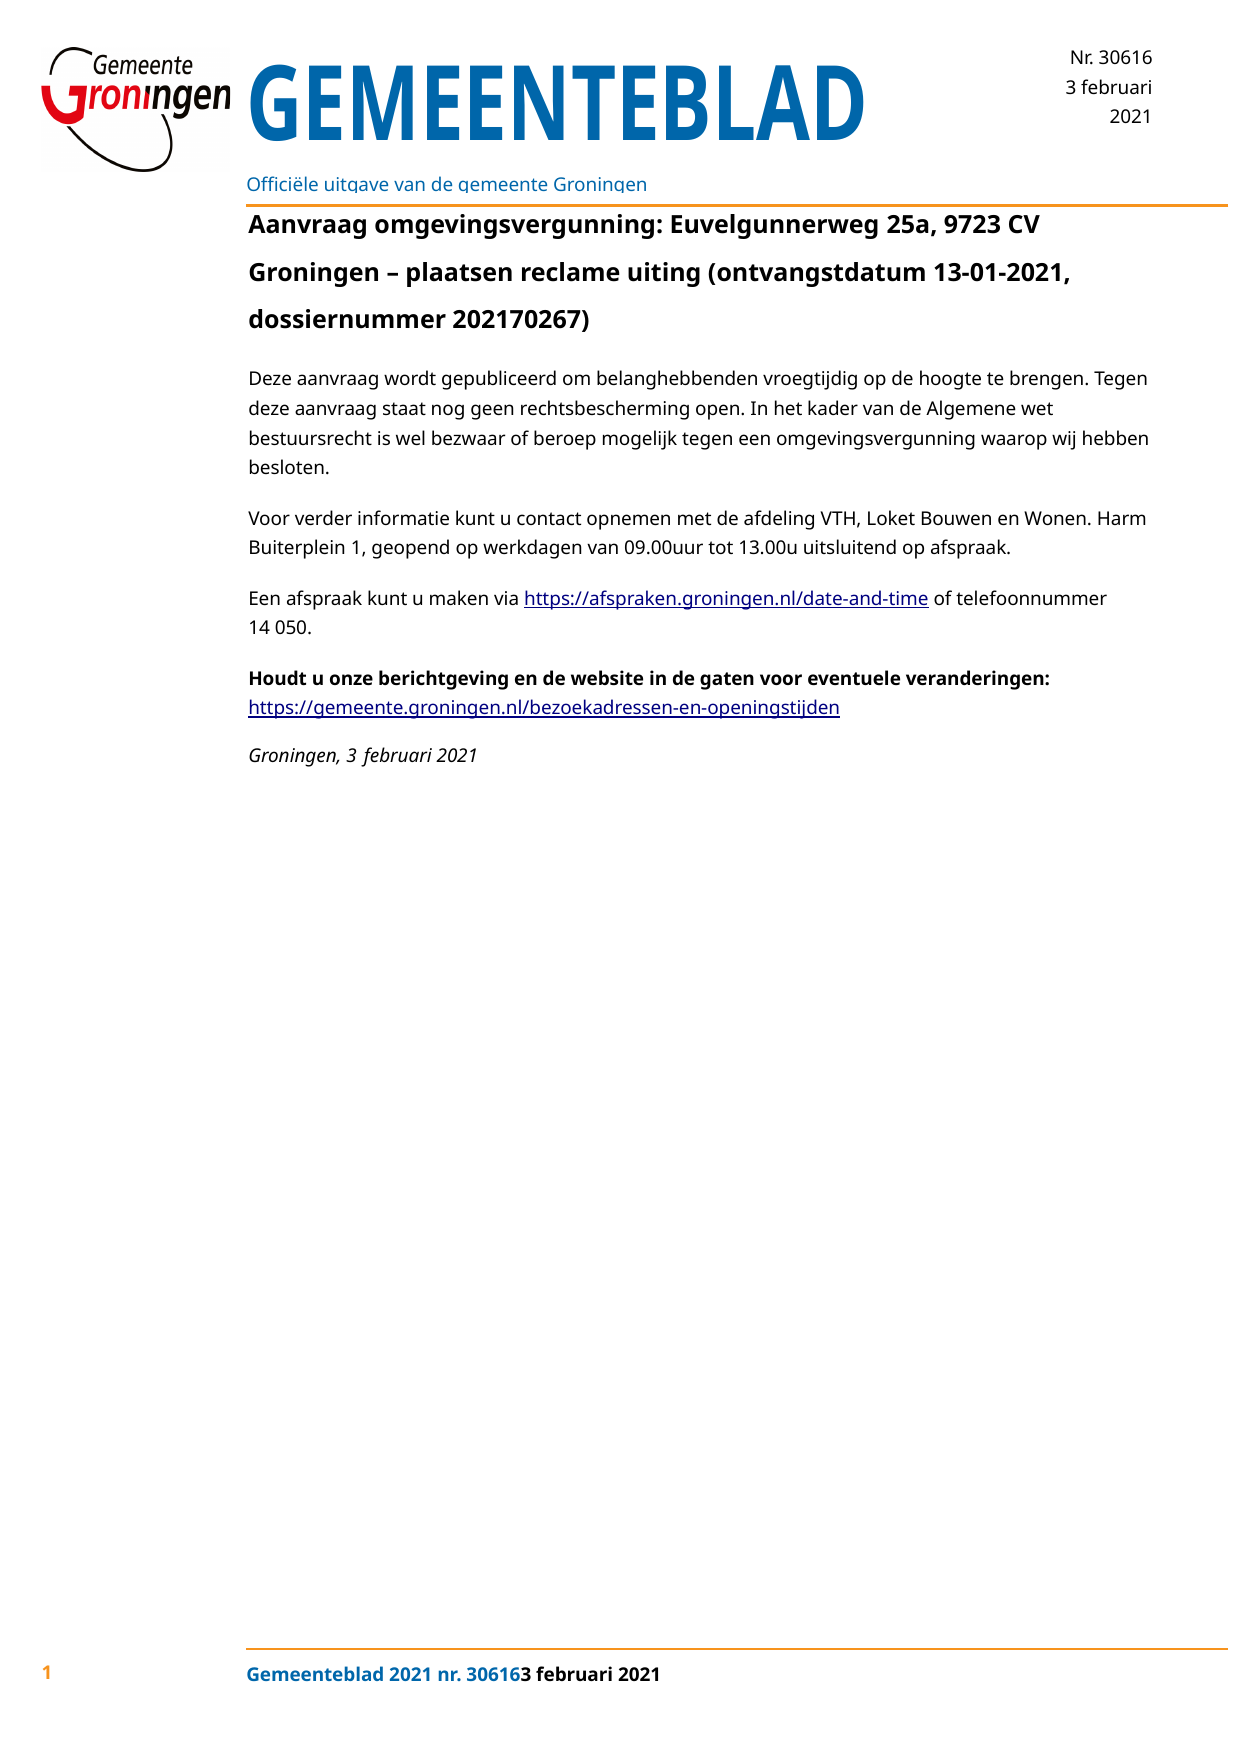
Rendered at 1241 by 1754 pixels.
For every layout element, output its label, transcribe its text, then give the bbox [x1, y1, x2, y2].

text Groningen, 3 februari 2021 [248, 742, 1152, 768]
text Aanvraag omgevingsvergunning: Euvelgunnerweg 25a, 9723 CV Groningen – plaatsen reclame uiting (ontvangstdatum 13-01-2021, dossiernummer 202170267) [248, 207, 1152, 336]
text Voor verder informatie kunt u contact opnemen met de afdeling VTH, Loket Bouwen en Wonen. Harm Buiterplein 1, geopend op werkdagen van 09.00uur tot 13.00u uitsluitend op afspraak. [248, 505, 1152, 560]
text Deze aanvraag wordt gepubliceerd om belanghebbenden vroegtijdig op de hoogte te brengen. Tegen deze aanvraag staat nog geen rechtsbescherming open. In het kader van de Algemene wet bestuursrecht is wel bezwaar of beroep mogelijk tegen een omgevingsvergunning waarop wij hebben besloten. [248, 366, 1152, 480]
text Houdt u onze berichtgeving en de website in de gaten voor eventuele veranderingen: https://gemeente.groningen.nl/bezoekadressen-en-openingstijden [248, 665, 1152, 720]
text Een afspraak kunt u maken via https://afspraken.groningen.nl/date-and-time of telefoonnummer 14 050. [248, 585, 1152, 640]
picture [41, 47, 231, 172]
